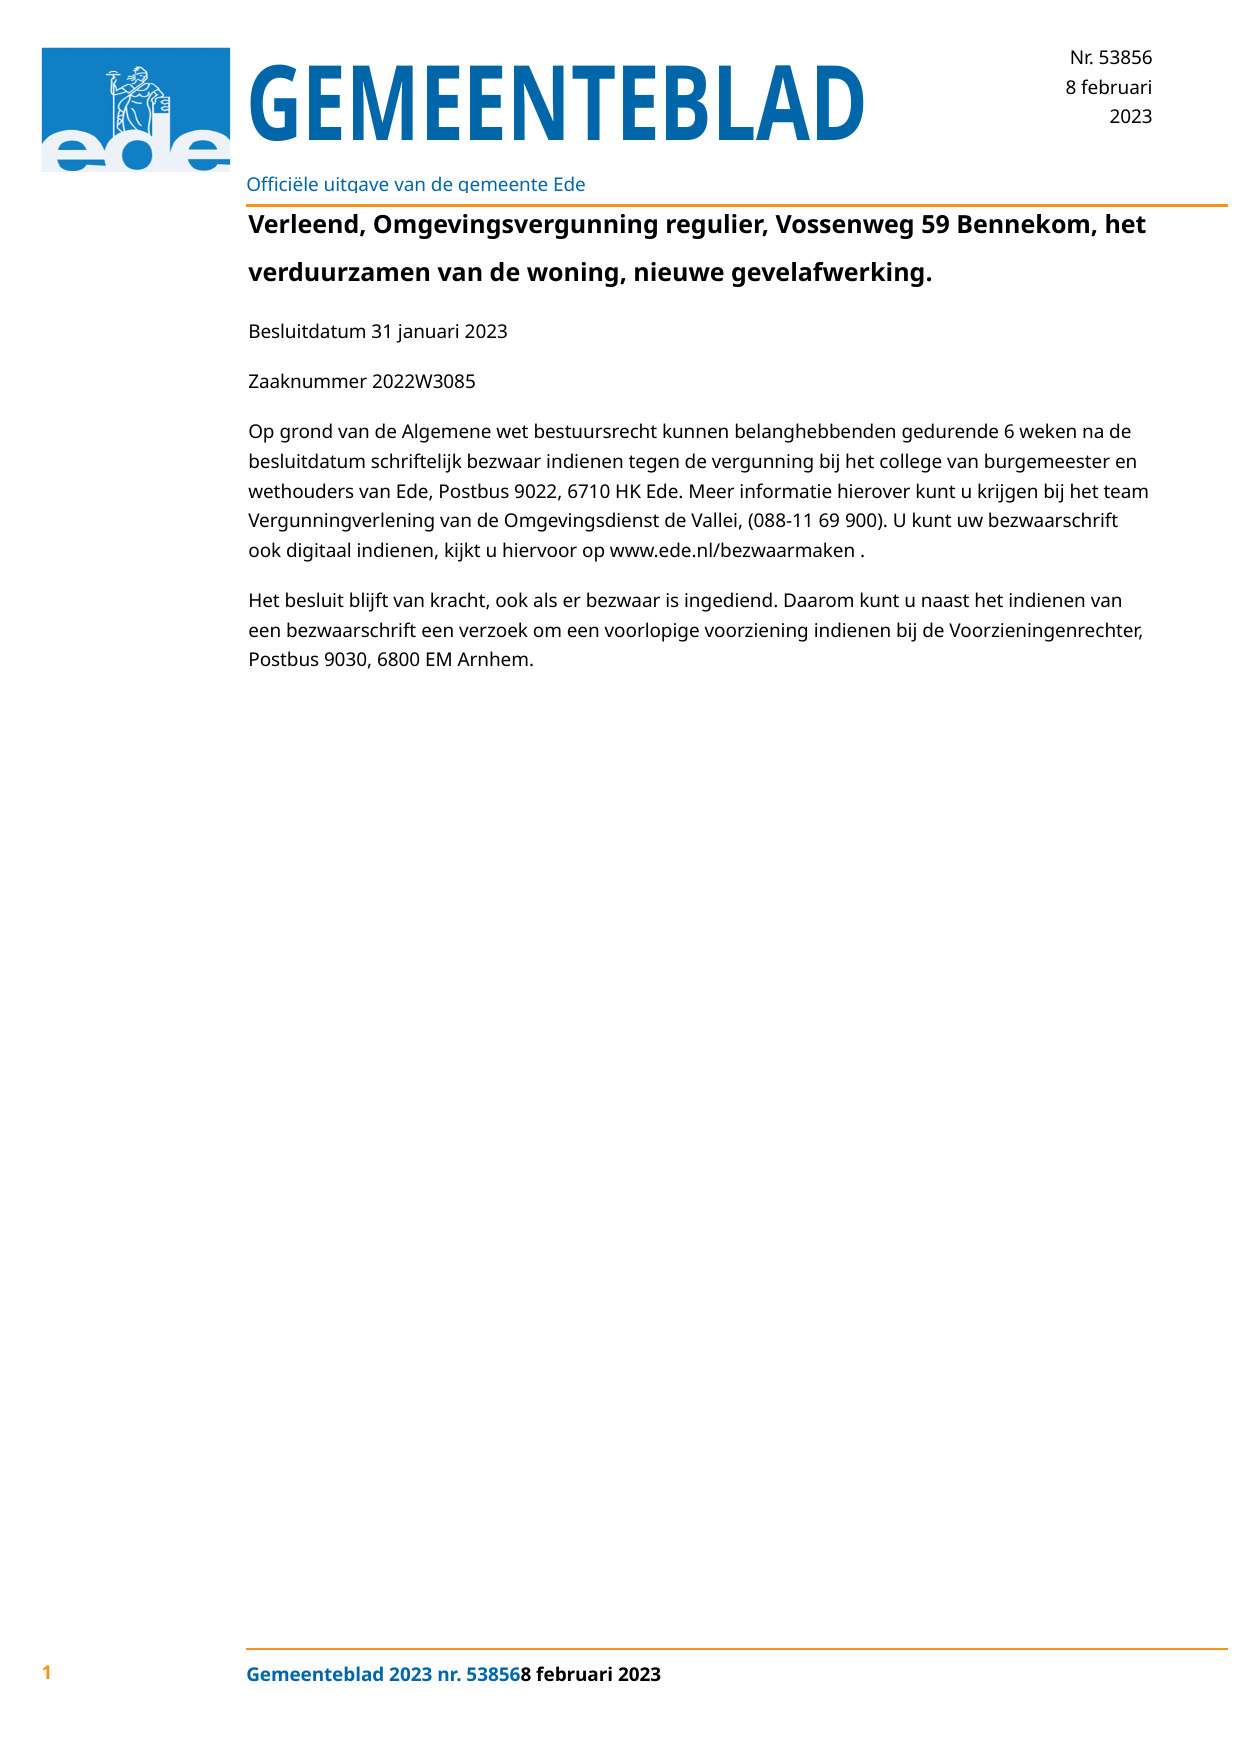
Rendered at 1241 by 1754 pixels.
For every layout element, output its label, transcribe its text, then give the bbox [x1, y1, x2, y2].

text Besluitdatum 31 januari 2023 [248, 318, 1152, 344]
text Het besluit blijft van kracht, ook als er bezwaar is ingediend. Daarom kunt u naast het indienen van een bezwaarschrift een verzoek om een voorlopige voorziening indienen bij de Voorzieningenrechter, Postbus 9030, 6800 EM Arnhem. [248, 587, 1152, 672]
text Zaaknummer 2022W3085 [248, 368, 1152, 394]
text Verleend, Omgevingsvergunning regulier, Vossenweg 59 Bennekom, het verduurzamen van de woning, nieuwe gevelafwerking. [248, 207, 1152, 288]
text Op grond van de Algemene wet bestuursrecht kunnen belanghebbenden gedurende 6 weken na de besluitdatum schriftelijk bezwaar indienen tegen de vergunning bij het college van burgemeester en wethouders van Ede, Postbus 9022, 6710 HK Ede. Meer informatie hierover kunt u krijgen bij het team Vergunningverlening van de Omgevingsdienst de Vallei, (088-11 69 900). U kunt uw bezwaarschrift ook digitaal indienen, kijkt u hiervoor op www.ede.nl/bezwaarmaken . [248, 419, 1152, 563]
picture [41, 47, 231, 172]
